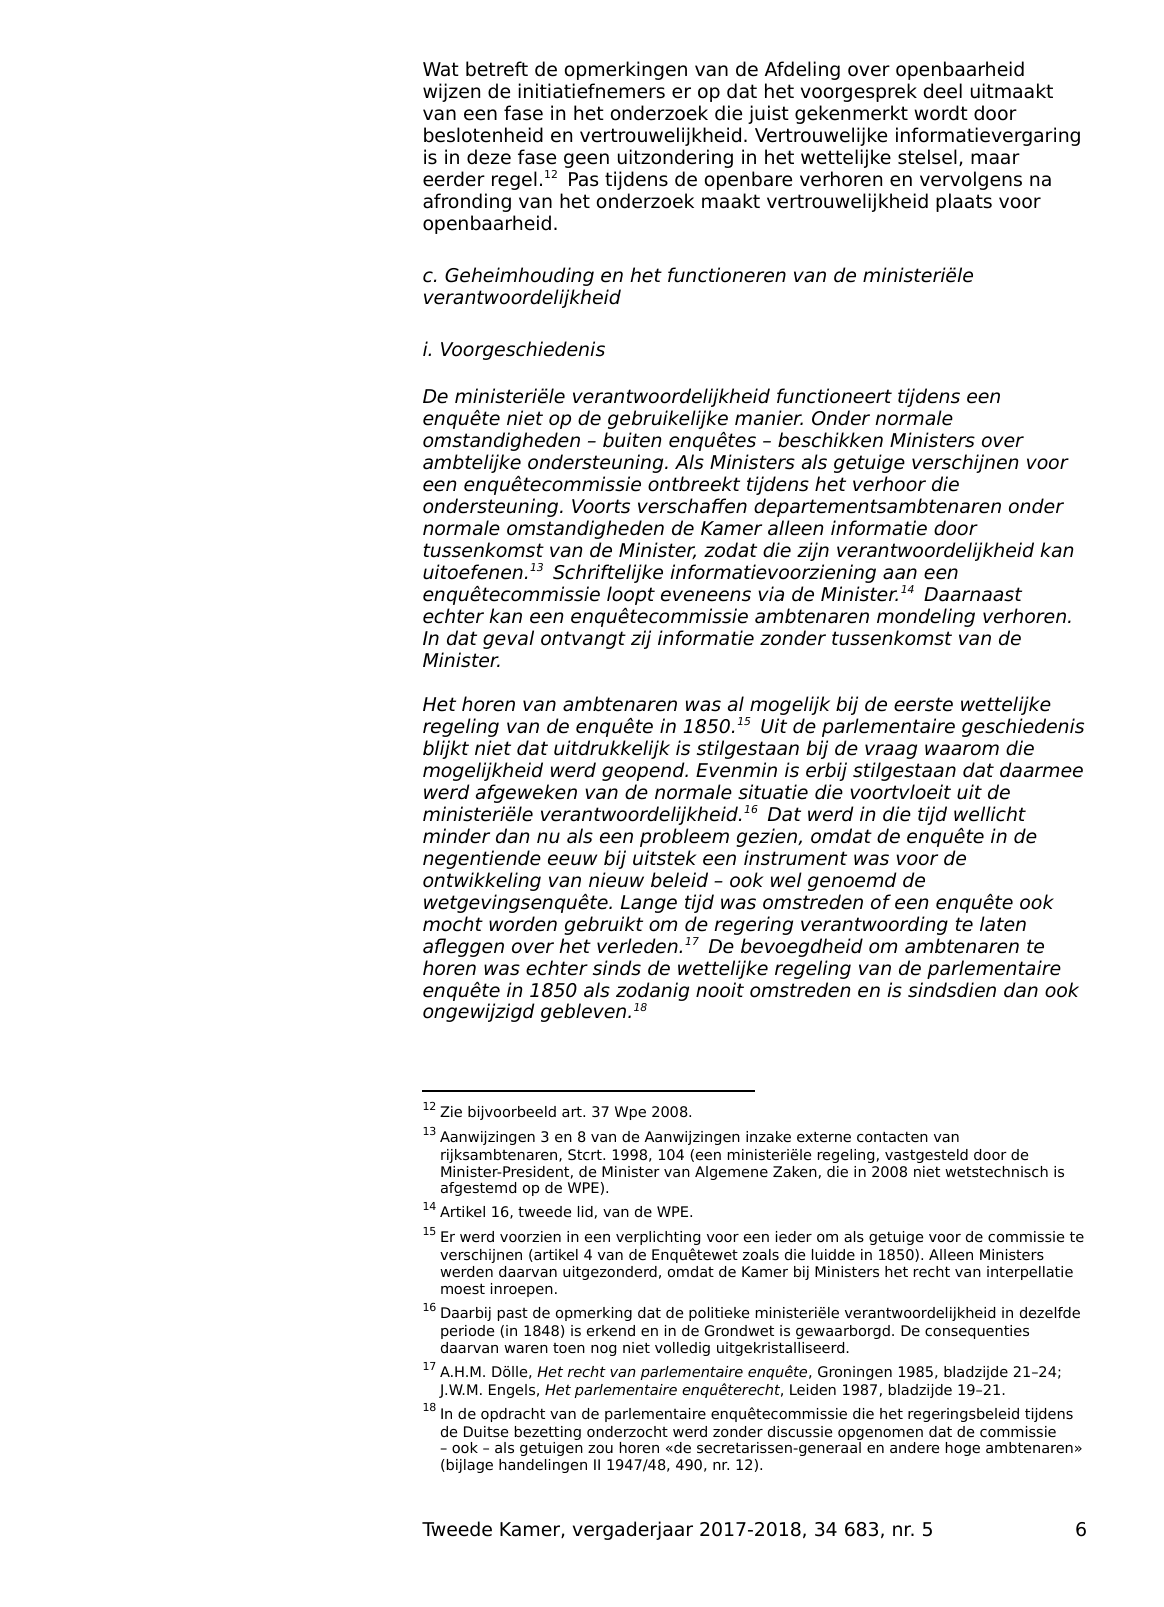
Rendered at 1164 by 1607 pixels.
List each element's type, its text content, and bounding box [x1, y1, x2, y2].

text Aanwijzingen 3 en 8 van de Aanwijzingen inzake externe contacten van rijksambtenaren, Stcrt. 1998, 104 (een ministeriële regeling, vastgesteld door de Minister-President, de Minister van Algemene Zaken, die in 2008 niet wetstechnisch is afgestemd op de WPE). [422, 1125, 1087, 1197]
text Het horen van ambtenaren was al mogelijk bij de eerste wettelijke regeling van de enquête in 1850. Uit de parlementaire geschiedenis blijkt niet dat uitdrukkelijk is stilgestaan bij de vraag waarom die mogelijkheid werd geopend. Evenmin is erbij stilgestaan dat daarmee werd afgeweken van de normale situatie die voortvloeit uit de ministeriële verantwoordelijkheid. Dat werd in die tijd wellicht minder dan nu als een probleem gezien, omdat de enquête in de negentiende eeuw bij uitstek een instrument was voor de ontwikkeling van nieuw beleid – ook wel genoemd de wetgevingsenquête. Lange tijd was omstreden of een enquête ook mocht worden gebruikt om de regering verantwoording te laten afleggen over het verleden. De bevoegdheid om ambtenaren te horen was echter sinds de wettelijke regeling van de parlementaire enquête in 1850 als zodanig nooit omstreden en is sindsdien dan ook ongewijzigd gebleven. [422, 694, 1087, 1023]
text A.H.M. Dölle, Het recht van parlementaire enquête, Groningen 1985, bladzijde 21–24; J.W.M. Engels, Het parlementaire enquêterecht, Leiden 1987, bladzijde 19–21. [422, 1360, 1087, 1399]
subtitle c. Geheimhouding en het functioneren van de ministeriële verantwoordelijkheid [422, 265, 1087, 309]
text In de opdracht van de parlementaire enquêtecommissie die het regeringsbeleid tijdens de Duitse bezetting onderzocht werd zonder discussie opgenomen dat de commissie – ook – als getuigen zou horen «de secretarissen-generaal en andere hoge ambtenaren» (bijlage handelingen II 1947/48, 490, nr. 12). [422, 1402, 1087, 1474]
subtitle i. Voorgeschiedenis [422, 339, 1087, 361]
text Daarbij past de opmerking dat de politieke ministeriële verantwoordelijkheid in dezelfde periode (in 1848) is erkend en in de Grondwet is gewaarborgd. De consequenties daarvan waren toen nog niet volledig uitgekristalliseerd. [422, 1301, 1087, 1357]
text De ministeriële verantwoordelijkheid functioneert tijdens een enquête niet op de gebruikelijke manier. Onder normale omstandigheden – buiten enquêtes – beschikken Ministers over ambtelijke ondersteuning. Als Ministers als getuige verschijnen voor een enquêtecommissie ontbreekt tijdens het verhoor die ondersteuning. Voorts verschaffen departementsambtenaren onder normale omstandigheden de Kamer alleen informatie door tussenkomst van de Minister, zodat die zijn verantwoordelijkheid kan uitoefenen. Schriftelijke informatievoorziening aan een enquêtecommissie loopt eveneens via de Minister. Daarnaast echter kan een enquêtecommissie ambtenaren mondeling verhoren. In dat geval ontvangt zij informatie zonder tussenkomst van de Minister. [422, 386, 1087, 672]
text Zie bijvoorbeeld art. 37 Wpe 2008. [422, 1100, 1087, 1122]
text Er werd voorzien in een verplichting voor een ieder om als getuige voor de commissie te verschijnen (artikel 4 van de Enquêtewet zoals die luidde in 1850). Alleen Ministers werden daarvan uitgezonderd, omdat de Kamer bij Ministers het recht van interpellatie moest inroepen. [422, 1225, 1087, 1298]
text Artikel 16, tweede lid, van de WPE. [422, 1200, 1087, 1222]
text Wat betreft de opmerkingen van de Afdeling over openbaarheid wijzen de initiatiefnemers er op dat het voorgesprek deel uitmaakt van een fase in het onderzoek die juist gekenmerkt wordt door beslotenheid en vertrouwelijkheid. Vertrouwelijke informatievergaring is in deze fase geen uitzondering in het wettelijke stelsel, maar eerder regel. Pas tijdens de openbare verhoren en vervolgens na afronding van het onderzoek maakt vertrouwelijkheid plaats voor openbaarheid. [422, 59, 1087, 235]
